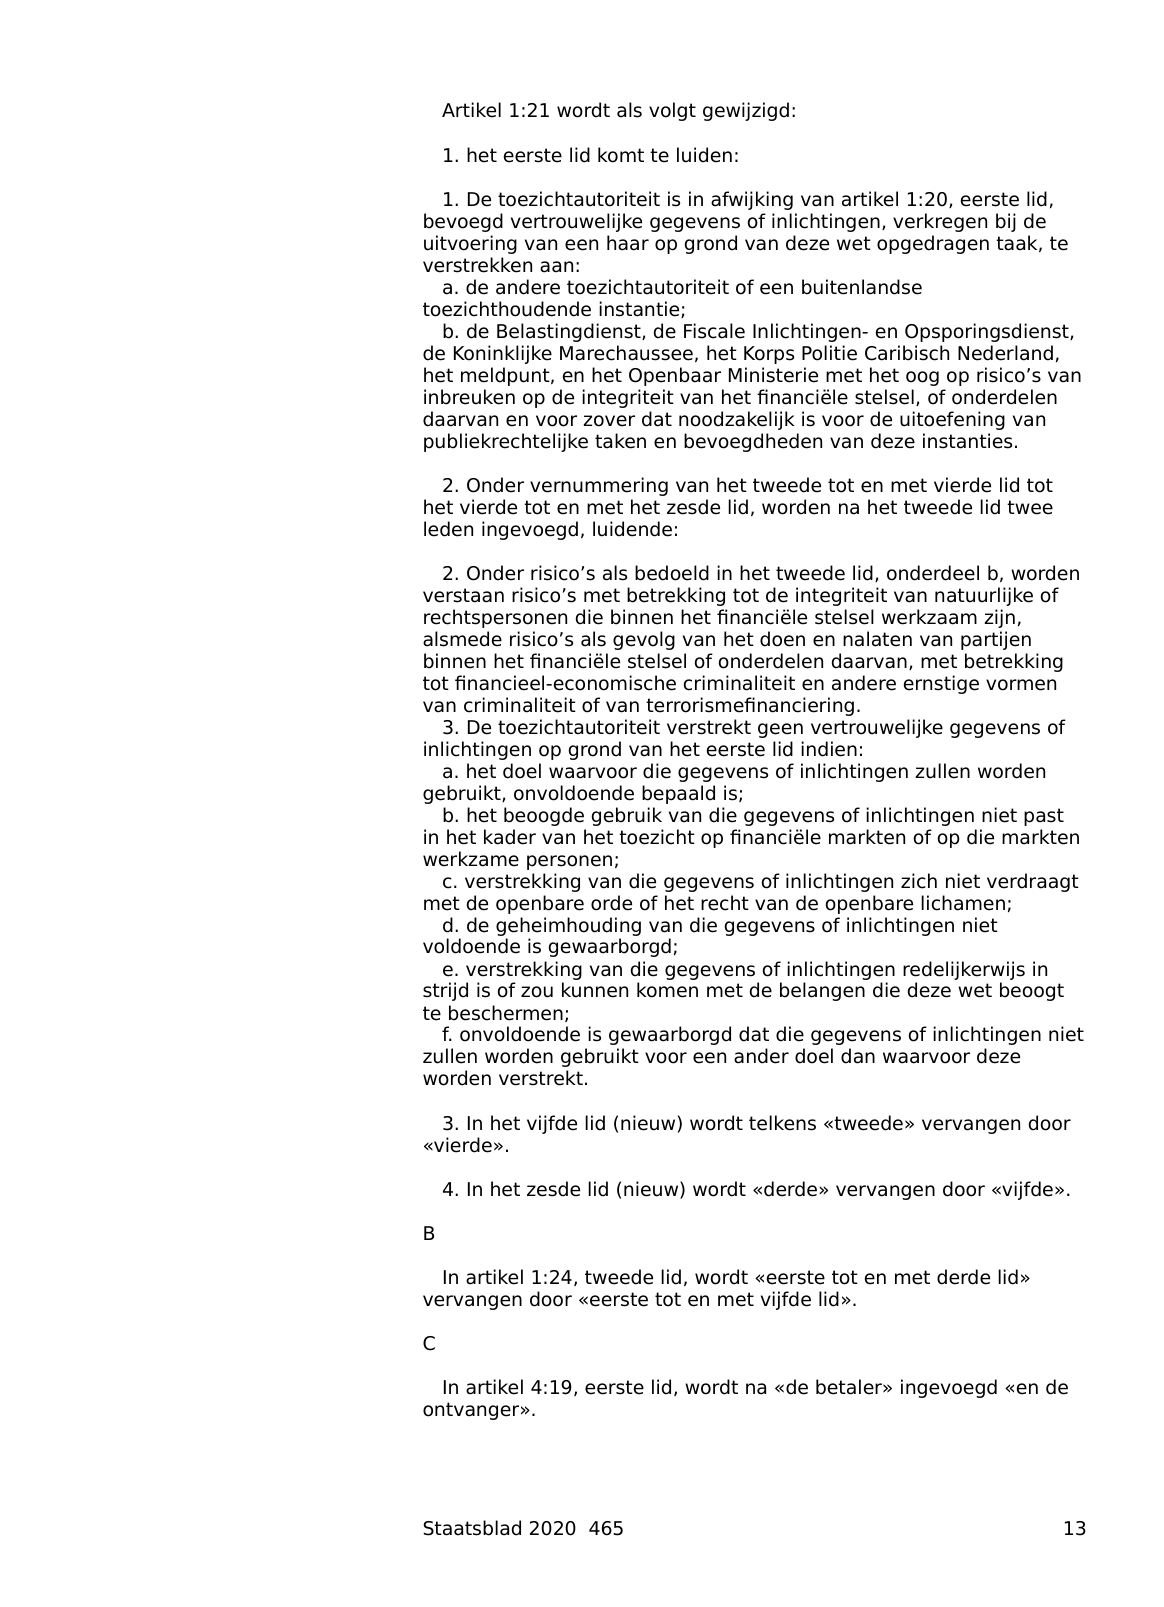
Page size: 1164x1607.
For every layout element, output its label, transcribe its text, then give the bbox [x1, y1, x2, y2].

text 2. Onder vernummering van het tweede tot en met vierde lid tot het vierde tot en met het zesde lid, worden na het tweede lid twee leden ingevoegd, luidende: [422, 475, 1087, 541]
text a. het doel waarvoor die gegevens of inlichtingen zullen worden gebruikt, onvoldoende bepaald is; [422, 761, 1087, 804]
text 1. De toezichtautoriteit is in afwijking van artikel 1:20, eerste lid, bevoegd vertrouwelijke gegevens of inlichtingen, verkregen bij de uitvoering van een haar op grond van deze wet opgedragen taak, te verstrekken aan: [422, 189, 1087, 277]
text 4. In het zesde lid (nieuw) wordt «derde» vervangen door «vijfde». [422, 1179, 1087, 1201]
text d. de geheimhouding van die gegevens of inlichtingen niet voldoende is gewaarborgd; [422, 914, 1087, 958]
text 3. De toezichtautoriteit verstrekt geen vertrouwelijke gegevens of inlichtingen op grond van het eerste lid indien: [422, 717, 1087, 761]
text C [422, 1333, 1087, 1355]
text b. de Belastingdienst, de Fiscale Inlichtingen- en Opsporingsdienst, de Koninklijke Marechaussee, het Korps Politie Caribisch Nederland, het meldpunt, en het Openbaar Ministerie met het oog op risico’s van inbreuken op de integriteit van het financiële stelsel, of onderdelen daarvan en voor zover dat noodzakelijk is voor de uitoefening van publiekrechtelijke taken en bevoegdheden van deze instanties. [422, 321, 1087, 452]
text a. de andere toezichtautoriteit of een buitenlandse toezichthoudende instantie; [422, 277, 1087, 321]
text In artikel 4:19, eerste lid, wordt na «de betaler» ingevoegd «en de ontvanger». [422, 1377, 1087, 1421]
text c. verstrekking van die gegevens of inlichtingen zich niet verdraagt met de openbare orde of het recht van de openbare lichamen; [422, 871, 1087, 914]
text b. het beoogde gebruik van die gegevens of inlichtingen niet past in het kader van het toezicht op financiële markten of op die markten werkzame personen; [422, 804, 1087, 871]
text 1. het eerste lid komt te luiden: [422, 144, 1087, 167]
text 2. Onder risico’s als bedoeld in het tweede lid, onderdeel b, worden verstaan risico’s met betrekking tot de integriteit van natuurlijke of rechtspersonen die binnen het financiële stelsel werkzaam zijn, alsmede risico’s als gevolg van het doen en nalaten van partijen binnen het financiële stelsel of onderdelen daarvan, met betrekking tot financieel-economische criminaliteit en andere ernstige vormen van criminaliteit of van terrorismefinanciering. [422, 563, 1087, 717]
text Artikel 1:21 wordt als volgt gewijzigd: [422, 100, 1087, 122]
text In artikel 1:24, tweede lid, wordt «eerste tot en met derde lid» vervangen door «eerste tot en met vijfde lid». [422, 1267, 1087, 1311]
text 3. In het vijfde lid (nieuw) wordt telkens «tweede» vervangen door «vierde». [422, 1112, 1087, 1156]
text f. onvoldoende is gewaarborgd dat die gegevens of inlichtingen niet zullen worden gebruikt voor een ander doel dan waarvoor deze worden verstrekt. [422, 1024, 1087, 1090]
text B [422, 1223, 1087, 1245]
text e. verstrekking van die gegevens of inlichtingen redelijkerwijs in strijd is of zou kunnen komen met de belangen die deze wet beoogt te beschermen; [422, 958, 1087, 1024]
